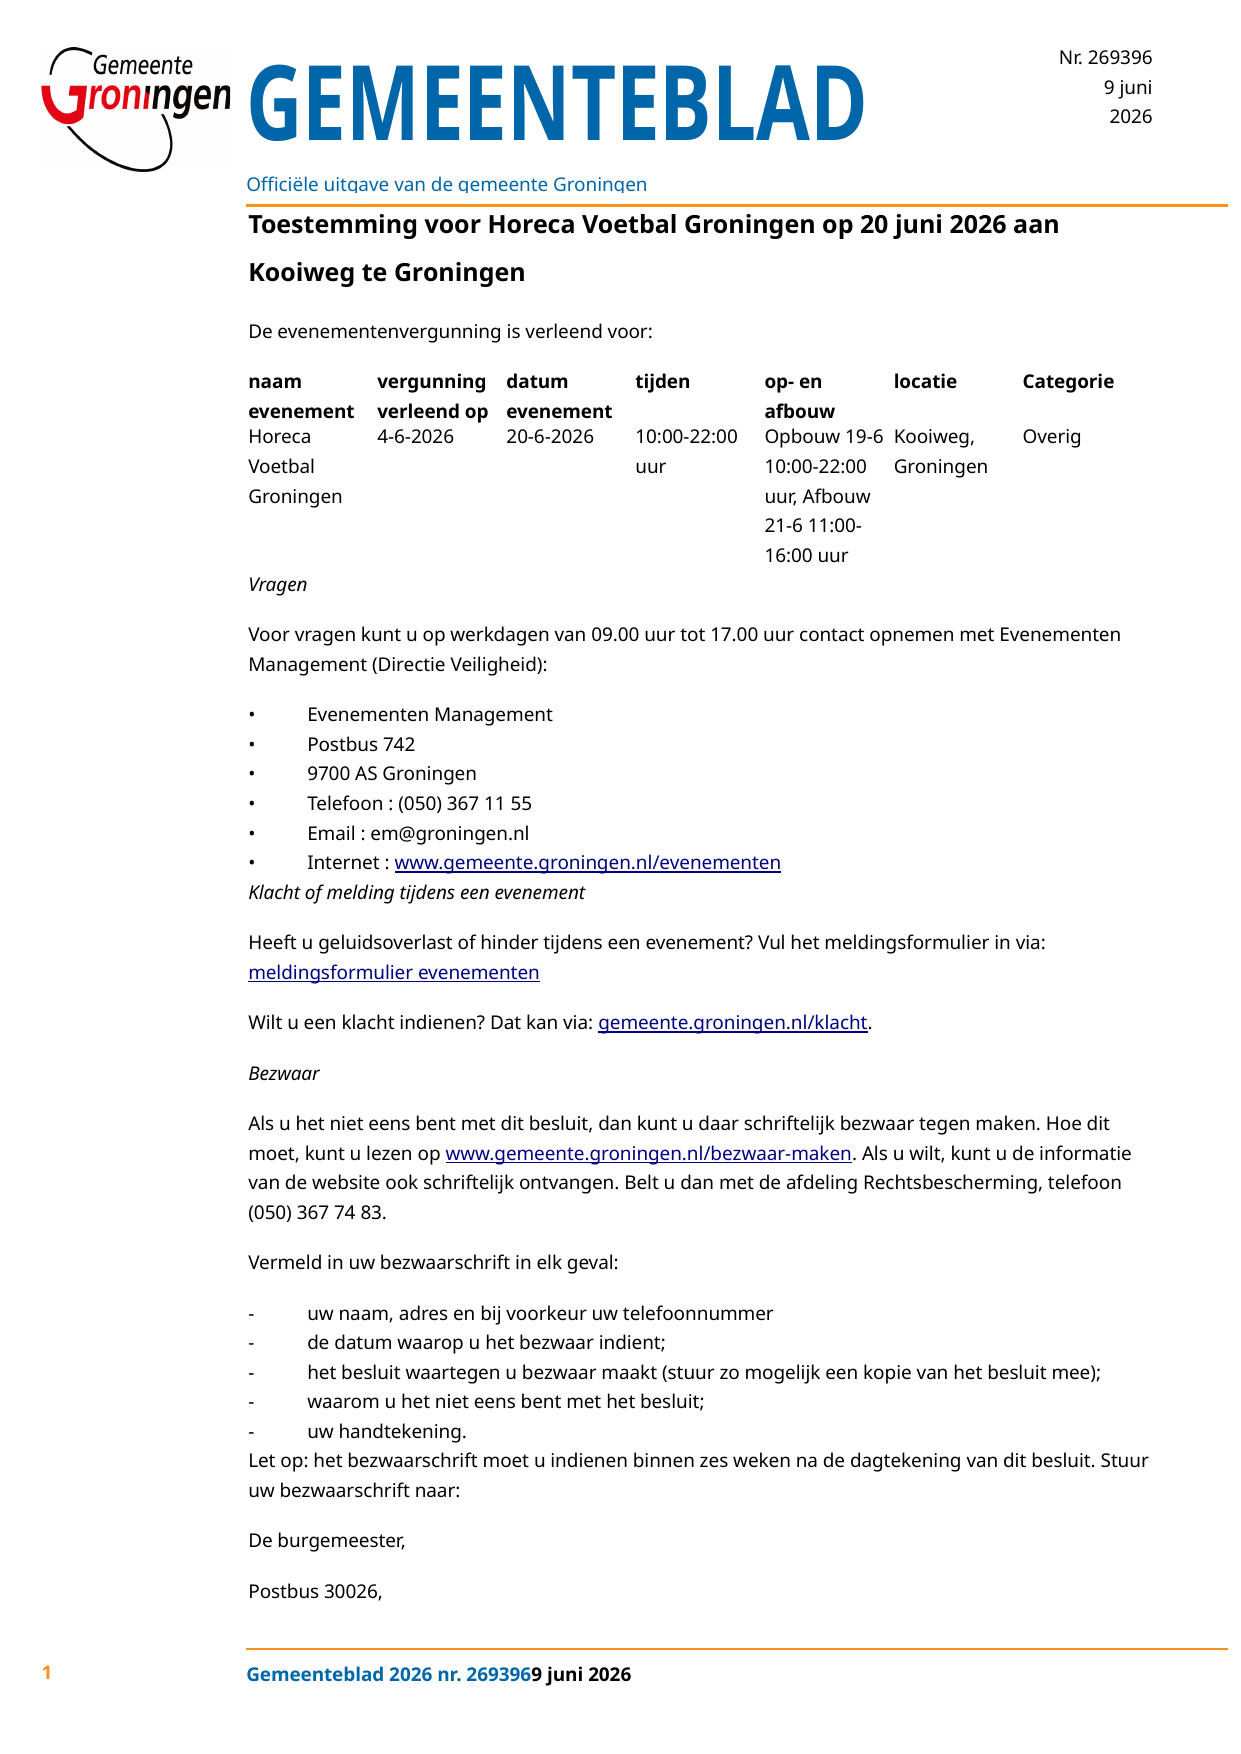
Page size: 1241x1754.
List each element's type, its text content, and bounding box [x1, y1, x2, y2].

list 9700 AS Groningen [248, 761, 1152, 786]
text Bezwaar [248, 1060, 1152, 1086]
list Telefoon : (050) 367 11 55 [248, 790, 1152, 816]
list Evenementen Management [248, 701, 1152, 727]
table_header locatie [894, 369, 1022, 424]
table_cell Opbouw 19-6 10:00-22:00 uur, Afbouw 21-6 11:00-16:00 uur [764, 424, 893, 568]
table_header naam evenement [248, 369, 377, 424]
text De burgemeester, [248, 1528, 1152, 1553]
text De evenementenvergunning is verleend voor: [248, 318, 1152, 344]
list het besluit waartegen u bezwaar maakt (stuur zo mogelijk een kopie van het besluit mee); [248, 1359, 1152, 1385]
text Toestemming voor Horeca Voetbal Groningen op 20 juni 2026 aan Kooiweg te Groningen [248, 207, 1152, 288]
table_header tijden [635, 369, 764, 424]
table_header vergunning verleend op [377, 369, 506, 424]
table_header op- en afbouw [764, 369, 893, 424]
text Heeft u geluidsoverlast of hinder tijdens een evenement? Vul het meldingsformulier in via: meldingsformulier evenementen [248, 929, 1152, 985]
table_cell Overig [1023, 424, 1152, 568]
text Voor vragen kunt u op werkdagen van 09.00 uur tot 17.00 uur contact opnemen met Evenementen Management (Directie Veiligheid): [248, 621, 1152, 677]
table_cell 4-6-2026 [377, 424, 506, 568]
text Als u het niet eens bent met dit besluit, dan kunt u daar schriftelijk bezwaar tegen maken. Hoe dit moet, kunt u lezen op www.gemeente.groningen.nl/bezwaar-maken. Als u wilt, kunt u de informatie van de website ook schriftelijk ontvangen. Belt u dan met de afdeling Rechtsbescherming, telefoon (050) 367 74 83. [248, 1110, 1152, 1225]
list Email : em@groningen.nl [248, 820, 1152, 846]
text Postbus 30026, [248, 1578, 1152, 1604]
text Wilt u een klacht indienen? Dat kan via: gemeente.groningen.nl/klacht. [248, 1009, 1152, 1035]
text Vermeld in uw bezwaarschrift in elk geval: [248, 1249, 1152, 1275]
table_cell Kooiweg, Groningen [894, 424, 1022, 568]
text Klacht of melding tijdens een evenement [248, 879, 1152, 905]
list uw naam, adres en bij voorkeur uw telefoonnummer [248, 1300, 1152, 1326]
picture [41, 47, 231, 172]
table_cell 10:00-22:00 uur [635, 424, 764, 568]
list waarom u het niet eens bent met het besluit; [248, 1388, 1152, 1414]
text Vragen [248, 571, 1152, 597]
list de datum waarop u het bezwaar indient; [248, 1329, 1152, 1355]
table_header Categorie [1023, 369, 1152, 424]
list Postbus 742 [248, 731, 1152, 757]
list uw handtekening. [248, 1418, 1152, 1444]
table_header datum evenement [506, 369, 635, 424]
text Let op: het bezwaarschrift moet u indienen binnen zes weken na de dagtekening van dit besluit. Stuur uw bezwaarschrift naar: [248, 1448, 1152, 1503]
table_cell 20-6-2026 [506, 424, 635, 568]
table_cell Horeca Voetbal Groningen [248, 424, 377, 568]
list Internet : www.gemeente.groningen.nl/evenementen [248, 849, 1152, 875]
